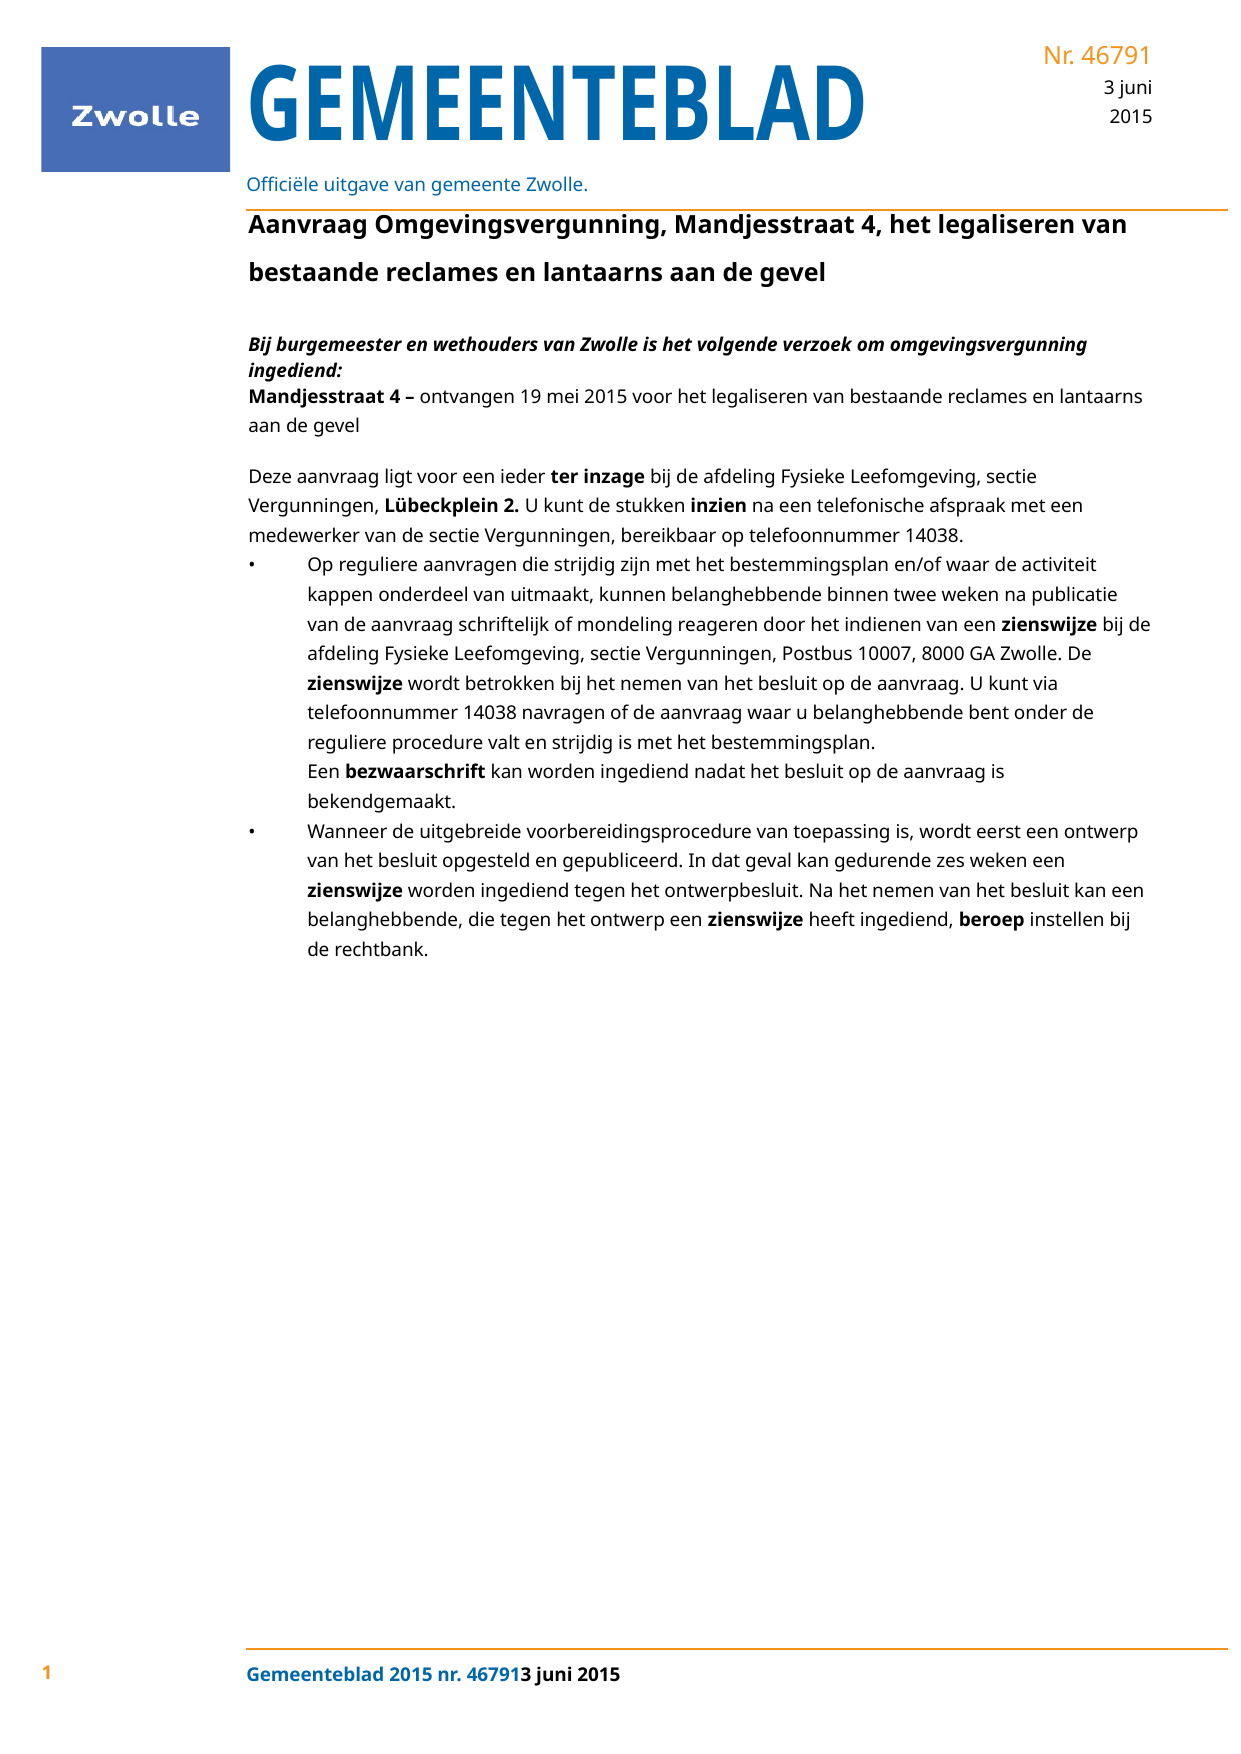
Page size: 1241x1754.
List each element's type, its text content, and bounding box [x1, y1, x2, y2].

list Een bezwaarschrift kan worden ingediend nadat het besluit op de aanvraag is bekendgemaakt. [248, 759, 1152, 814]
text Bij burgemeester en wethouders van Zwolle is het volgende verzoek om omgevingsvergunning ingediend: [248, 331, 1152, 383]
list Op reguliere aanvragen die strijdig zijn met het bestemmingsplan en/of waar de activiteit kappen onderdeel van uitmaakt, kunnen belanghebbende binnen twee weken na publicatie van de aanvraag schriftelijk of mondeling reageren door het indienen van een zienswijze bij de afdeling Fysieke Leefomgeving, sectie Vergunningen, Postbus 10007, 8000 GA Zwolle. De zienswijze wordt betrokken bij het nemen van het besluit op de aanvraag. U kunt via telefoonnummer 14038 navragen of de aanvraag waar u belanghebbende bent onder de reguliere procedure valt en strijdig is met het bestemmingsplan. [248, 552, 1152, 755]
text Deze aanvraag ligt voor een ieder ter inzage bij de afdeling Fysieke Leefomgeving, sectie Vergunningen, Lübeckplein 2. U kunt de stukken inzien na een telefonische afspraak met een medewerker van de sectie Vergunningen, bereikbaar op telefoonnummer 14038. [248, 463, 1152, 548]
list Wanneer de uitgebreide voorbereidingsprocedure van toepassing is, wordt eerst een ontwerp van het besluit opgesteld en gepubliceerd. In dat geval kan gedurende zes weken een zienswijze worden ingediend tegen het ontwerpbesluit. Na het nemen van het besluit kan een belanghebbende, die tegen het ontwerp een zienswijze heeft ingediend, beroep instellen bij de rechtbank. [248, 818, 1152, 962]
text Aanvraag Omgevingsvergunning, Mandjesstraat 4, het legaliseren van bestaande reclames en lantaarns aan de gevel [248, 211, 1152, 288]
text Mandjesstraat 4 – ontvangen 19 mei 2015 voor het legaliseren van bestaande reclames en lantaarns aan de gevel [248, 383, 1152, 438]
picture [41, 47, 231, 172]
